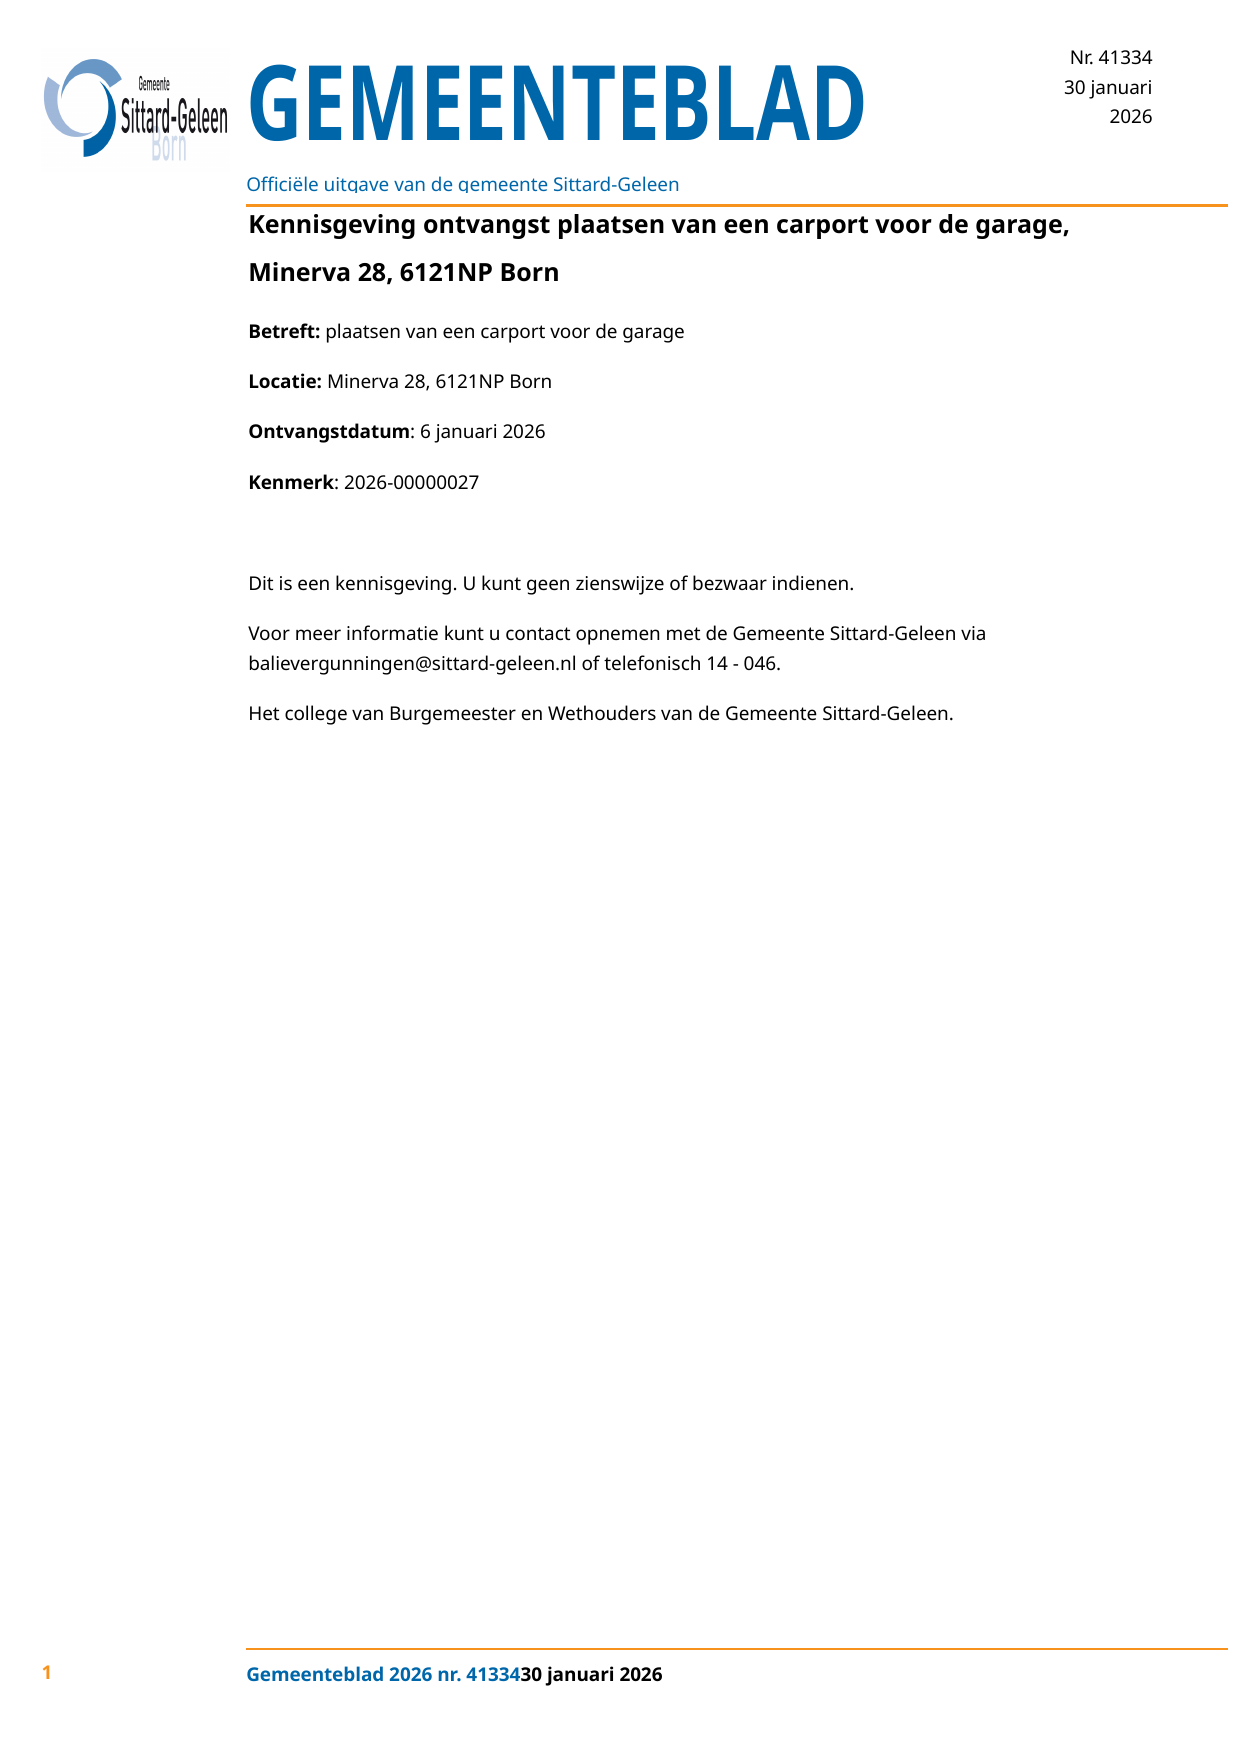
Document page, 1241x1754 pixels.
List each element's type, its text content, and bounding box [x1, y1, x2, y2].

text Kenmerk: 2026-00000027 [248, 469, 1152, 495]
text Betreft: plaatsen van een carport voor de garage [248, 318, 1152, 344]
text Kennisgeving ontvangst plaatsen van een carport voor de garage, Minerva 28, 6121NP Born [248, 207, 1152, 288]
text Dit is een kennisgeving. U kunt geen zienswijze of bezwaar indienen. [248, 570, 1152, 596]
picture [41, 47, 231, 172]
text Locatie: Minerva 28, 6121NP Born [248, 368, 1152, 394]
text Ontvangstdatum: 6 januari 2026 [248, 419, 1152, 444]
text Voor meer informatie kunt u contact opnemen met de Gemeente Sittard-Geleen via balievergunningen@sittard-geleen.nl of telefonisch 14 - 046. [248, 620, 1152, 676]
text Het college van Burgemeester en Wethouders van de Gemeente Sittard-Geleen. [248, 700, 1152, 726]
